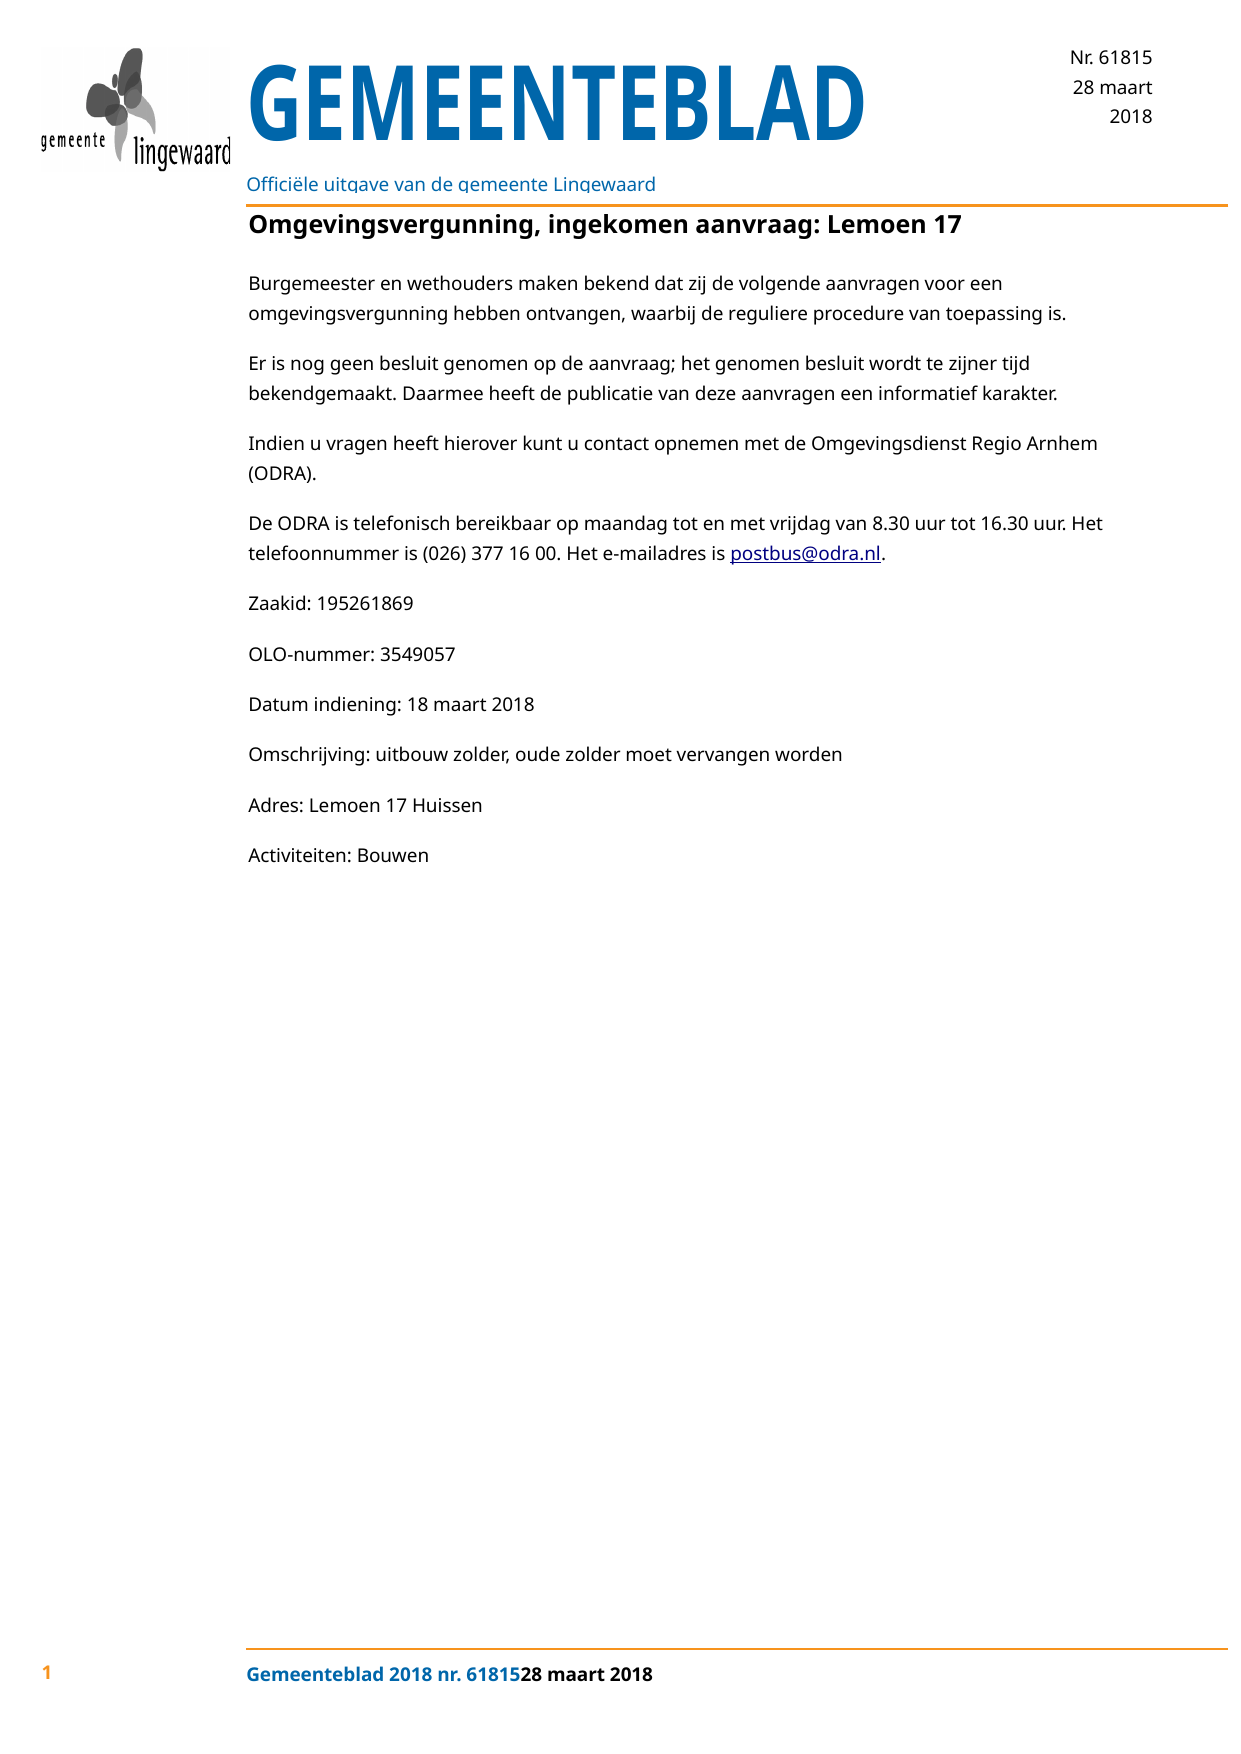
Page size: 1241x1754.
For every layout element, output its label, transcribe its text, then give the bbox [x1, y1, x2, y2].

text De ODRA is telefonisch bereikbaar op maandag tot en met vrijdag van 8.30 uur tot 16.30 uur. Het telefoonnummer is (026) 377 16 00. Het e-mailadres is postbus@odra.nl. [248, 510, 1152, 566]
text Activiteiten: Bouwen [248, 842, 1152, 868]
text Omgevingsvergunning, ingekomen aanvraag: Lemoen 17 [248, 207, 1152, 241]
text Indien u vragen heeft hierover kunt u contact opnemen met de Omgevingsdienst Regio Arnhem (ODRA). [248, 430, 1152, 486]
text Omschrijving: uitbouw zolder, oude zolder moet vervangen worden [248, 742, 1152, 767]
text Er is nog geen besluit genomen op de aanvraag; het genomen besluit wordt te zijner tijd bekendgemaakt. Daarmee heeft de publicatie van deze aanvragen een informatief karakter. [248, 350, 1152, 406]
text Datum indiening: 18 maart 2018 [248, 691, 1152, 717]
picture [41, 47, 231, 172]
text Adres: Lemoen 17 Huissen [248, 792, 1152, 818]
text OLO-nummer: 3549057 [248, 641, 1152, 666]
text Burgemeester en wethouders maken bekend dat zij de volgende aanvragen voor een omgevingsvergunning hebben ontvangen, waarbij de reguliere procedure van toepassing is. [248, 270, 1152, 326]
text Zaakid: 195261869 [248, 590, 1152, 616]
